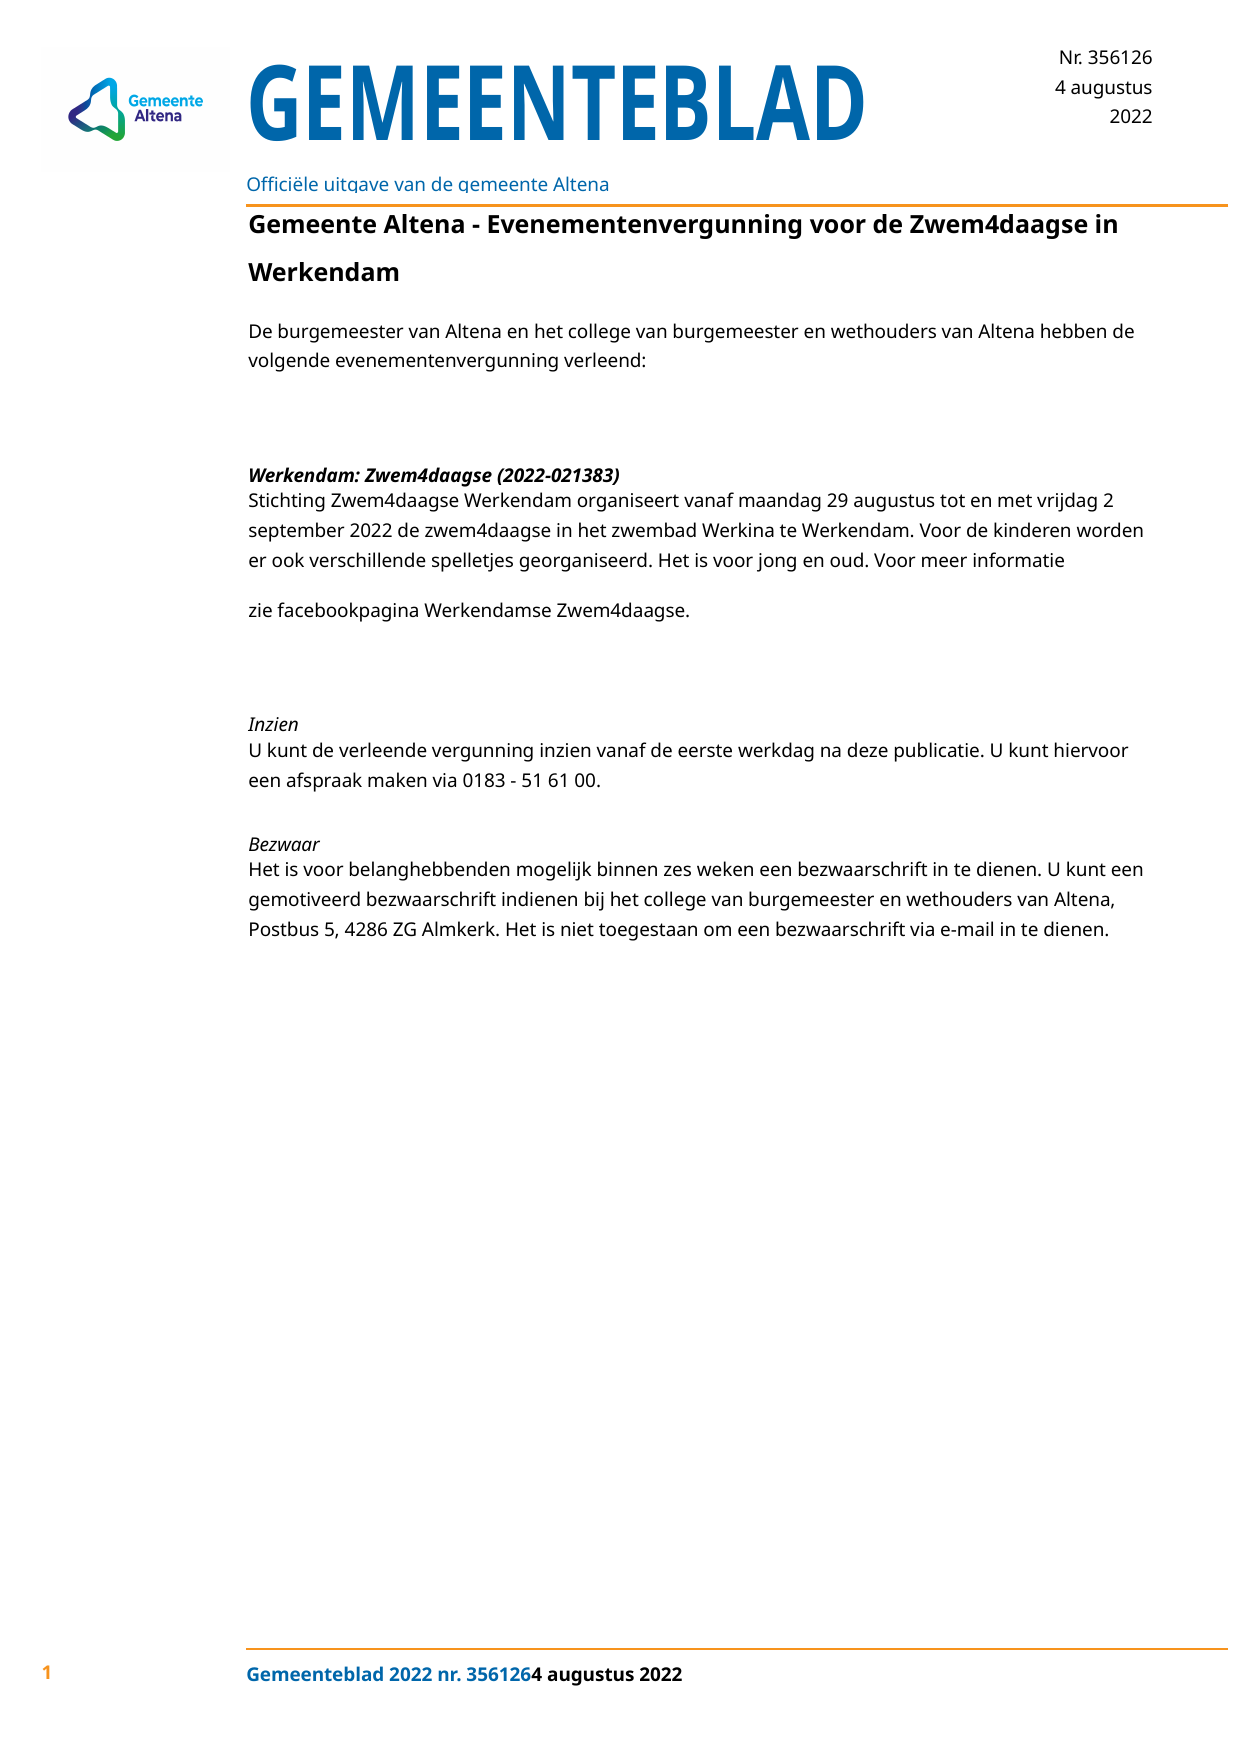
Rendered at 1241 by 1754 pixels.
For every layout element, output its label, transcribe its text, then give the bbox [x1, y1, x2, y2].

text Gemeente Altena - Evenementenvergunning voor de Zwem4daagse in Werkendam [248, 207, 1152, 288]
text Het is voor belanghebbenden mogelijk binnen zes weken een bezwaarschrift in te dienen. U kunt een gemotiveerd bezwaarschrift indienen bij het college van burgemeester en wethouders van Altena, Postbus 5, 4286 ZG Almkerk. Het is niet toegestaan om een bezwaarschrift via e-mail in te dienen. [248, 857, 1152, 941]
text zie facebookpagina Werkendamse Zwem4daagse. [248, 597, 1152, 623]
text Stichting Zwem4daagse Werkendam organiseert vanaf maandag 29 augustus tot en met vrijdag 2 september 2022 de zwem4daagse in het zwembad Werkina te Werkendam. Voor de kinderen worden er ook verschillende spelletjes georganiseerd. Het is voor jong en oud. Voor meer informatie [248, 488, 1152, 572]
text De burgemeester van Altena en het college van burgemeester en wethouders van Altena hebben de volgende evenementenvergunning verleend: [248, 318, 1152, 373]
text Bezwaar [248, 831, 1152, 857]
text Inzien [248, 712, 1152, 737]
text U kunt de verleende vergunning inzien vanaf de eerste werkdag na deze publicatie. U kunt hiervoor een afspraak maken via 0183 - 51 61 00. [248, 737, 1152, 793]
text Werkendam: Zwem4daagse (2022-021383) [248, 462, 1152, 488]
picture [41, 47, 231, 172]
